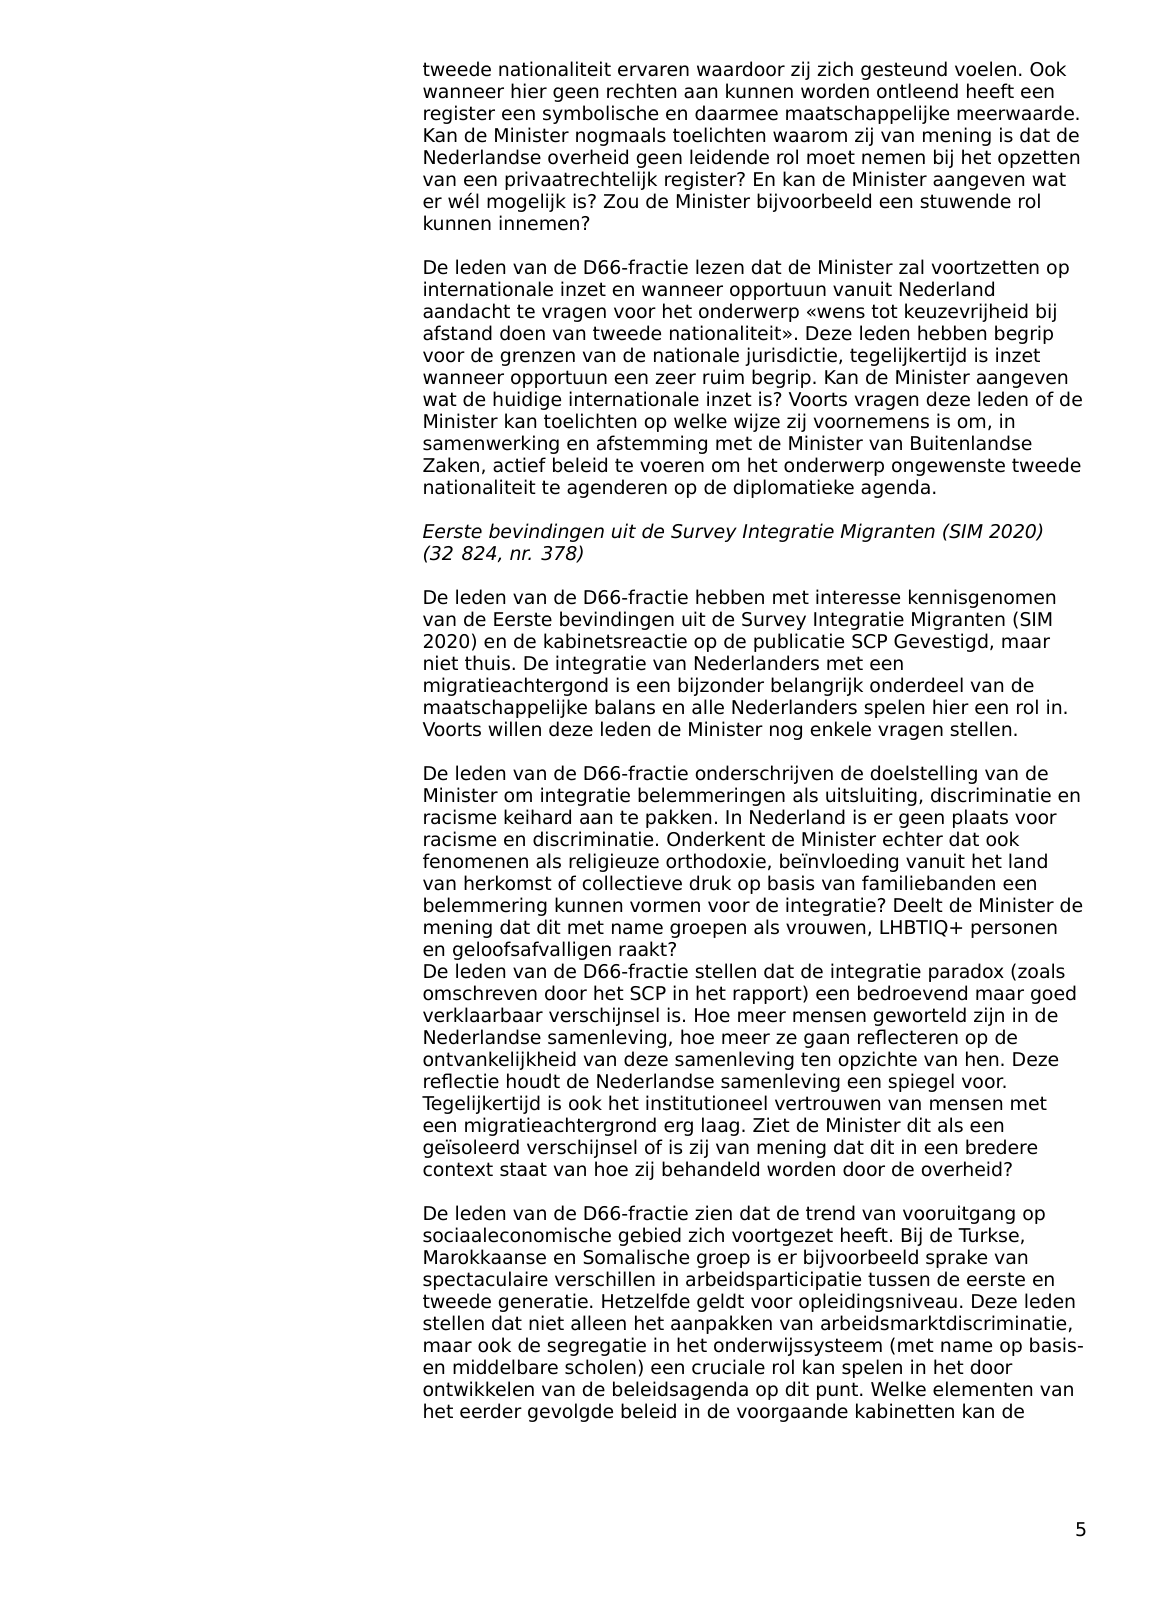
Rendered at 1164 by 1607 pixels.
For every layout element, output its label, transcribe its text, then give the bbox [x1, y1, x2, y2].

text tweede nationaliteit ervaren waardoor zij zich gesteund voelen. Ook wanneer hier geen rechten aan kunnen worden ontleend heeft een register een symbolische en daarmee maatschappelijke meerwaarde. Kan de Minister nogmaals toelichten waarom zij van mening is dat de Nederlandse overheid geen leidende rol moet nemen bij het opzetten van een privaatrechtelijk register? En kan de Minister aangeven wat er wél mogelijk is? Zou de Minister bijvoorbeeld een stuwende rol kunnen innemen? [422, 59, 1087, 235]
text De leden van de D66-fractie zien dat de trend van vooruitgang op sociaaleconomische gebied zich voortgezet heeft. Bij de Turkse, Marokkaanse en Somalische groep is er bijvoorbeeld sprake van spectaculaire verschillen in arbeidsparticipatie tussen de eerste en tweede generatie. Hetzelfde geldt voor opleidingsniveau. Deze leden stellen dat niet alleen het aanpakken van arbeidsmarktdiscriminatie, maar ook de segregatie in het onderwijssysteem (met name op basis- en middelbare scholen) een cruciale rol kan spelen in het door ontwikkelen van de beleidsagenda op dit punt. Welke elementen van het eerder gevolgde beleid in de voorgaande kabinetten kan de [422, 1203, 1087, 1423]
text De leden van de D66-fractie stellen dat de integratie paradox (zoals omschreven door het SCP in het rapport) een bedroevend maar goed verklaarbaar verschijnsel is. Hoe meer mensen geworteld zijn in de Nederlandse samenleving, hoe meer ze gaan reflecteren op de ontvankelijkheid van deze samenleving ten opzichte van hen. Deze reflectie houdt de Nederlandse samenleving een spiegel voor. Tegelijkertijd is ook het institutioneel vertrouwen van mensen met een migratieachtergrond erg laag. Ziet de Minister dit als een geïsoleerd verschijnsel of is zij van mening dat dit in een bredere context staat van hoe zij behandeld worden door de overheid? [422, 961, 1087, 1181]
text De leden van de D66-fractie lezen dat de Minister zal voortzetten op internationale inzet en wanneer opportuun vanuit Nederland aandacht te vragen voor het onderwerp «wens tot keuzevrijheid bij afstand doen van tweede nationaliteit». Deze leden hebben begrip voor de grenzen van de nationale jurisdictie, tegelijkertijd is inzet wanneer opportuun een zeer ruim begrip. Kan de Minister aangeven wat de huidige internationale inzet is? Voorts vragen deze leden of de Minister kan toelichten op welke wijze zij voornemens is om, in samenwerking en afstemming met de Minister van Buitenlandse Zaken, actief beleid te voeren om het onderwerp ongewenste tweede nationaliteit te agenderen op de diplomatieke agenda. [422, 257, 1087, 499]
subtitle Eerste bevindingen uit de Survey Integratie Migranten (SIM 2020) (32 824, nr. 378) [422, 521, 1087, 565]
text De leden van de D66-fractie hebben met interesse kennisgenomen van de Eerste bevindingen uit de Survey Integratie Migranten (SIM 2020) en de kabinetsreactie op de publicatie SCP Gevestigd, maar niet thuis. De integratie van Nederlanders met een migratieachtergond is een bijzonder belangrijk onderdeel van de maatschappelijke balans en alle Nederlanders spelen hier een rol in. Voorts willen deze leden de Minister nog enkele vragen stellen. [422, 587, 1087, 741]
text De leden van de D66-fractie onderschrijven de doelstelling van de Minister om integratie belemmeringen als uitsluiting, discriminatie en racisme keihard aan te pakken. In Nederland is er geen plaats voor racisme en discriminatie. Onderkent de Minister echter dat ook fenomenen als religieuze orthodoxie, beïnvloeding vanuit het land van herkomst of collectieve druk op basis van familiebanden een belemmering kunnen vormen voor de integratie? Deelt de Minister de mening dat dit met name groepen als vrouwen, LHBTIQ+ personen en geloofsafvalligen raakt? [422, 763, 1087, 961]
